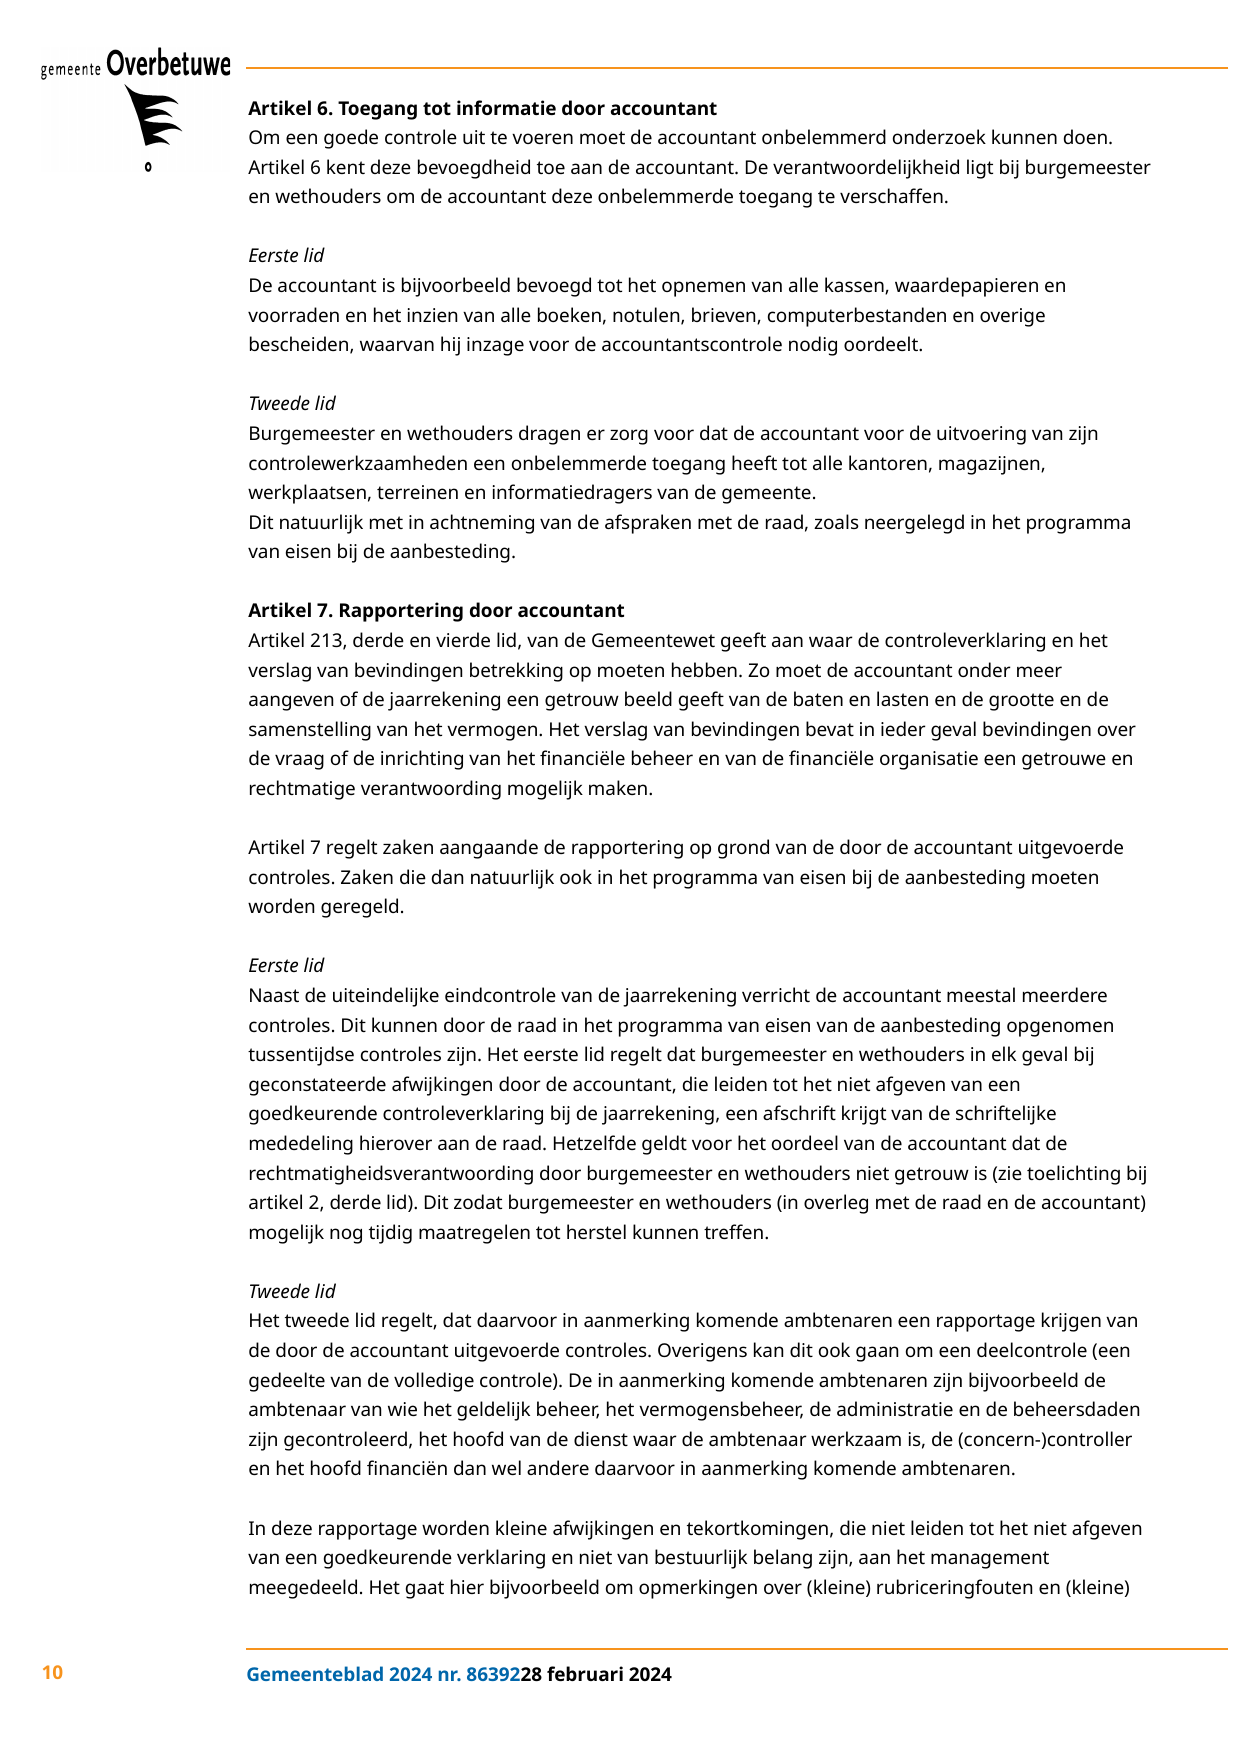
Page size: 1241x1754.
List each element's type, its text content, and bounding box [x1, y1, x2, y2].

text Artikel 7 regelt zaken aangaande de rapportering op grond van de door de accountant uitgevoerde controles. Zaken die dan natuurlijk ook in het programma van eisen bij de aanbesteding moeten worden geregeld. [248, 834, 1152, 919]
text Tweede lid [248, 391, 1152, 416]
picture [41, 47, 231, 172]
text In deze rapportage worden kleine afwijkingen en tekortkomingen, die niet leiden tot het niet afgeven van een goedkeurende verklaring en niet van bestuurlijk belang zijn, aan het management meegedeeld. Het gaat hier bijvoorbeeld om opmerkingen over (kleine) rubriceringfouten en (kleine) [248, 1515, 1152, 1600]
text Artikel 213, derde en vierde lid, van de Gemeentewet geeft aan waar de controleverklaring en het verslag van bevindingen betrekking op moeten hebben. Zo moet de accountant onder meer aangeven of de jaarrekening een getrouw beeld geeft van de baten en lasten en de grootte en de samenstelling van het vermogen. Het verslag van bevindingen bevat in ieder geval bevindingen over de vraag of de inrichting van het financiële beheer en van de financiële organisatie een getrouwe en rechtmatige verantwoording mogelijk maken. [248, 627, 1152, 801]
text Het tweede lid regelt, dat daarvoor in aanmerking komende ambtenaren een rapportage krijgen van de door de accountant uitgevoerde controles. Overigens kan dit ook gaan om een deelcontrole (een gedeelte van de volledige controle). De in aanmerking komende ambtenaren zijn bijvoorbeeld de ambtenaar van wie het geldelijk beheer, het vermogensbeheer, de administratie en de beheersdaden zijn gecontroleerd, het hoofd van de dienst waar de ambtenaar werkzaam is, de (concern-)controller en het hoofd financiën dan wel andere daarvoor in aanmerking komende ambtenaren. [248, 1308, 1152, 1481]
text Om een goede controle uit te voeren moet de accountant onbelemmerd onderzoek kunnen doen. Artikel 6 kent deze bevoegdheid toe aan de accountant. De verantwoordelijkheid ligt bij burgemeester en wethouders om de accountant deze onbelemmerde toegang te verschaffen. [248, 124, 1152, 209]
text Artikel 6. Toegang tot informatie door accountant [248, 95, 1152, 121]
text Burgemeester en wethouders dragen er zorg voor dat de accountant voor de uitvoering van zijn controlewerkzaamheden een onbelemmerde toegang heeft tot alle kantoren, magazijnen, werkplaatsen, terreinen en informatiedragers van de gemeente. [248, 420, 1152, 505]
text Naast de uiteindelijke eindcontrole van de jaarrekening verricht de accountant meestal meerdere controles. Dit kunnen door de raad in het programma van eisen van de aanbesteding opgenomen tussentijdse controles zijn. Het eerste lid regelt dat burgemeester en wethouders in elk geval bij geconstateerde afwijkingen door de accountant, die leiden tot het niet afgeven van een goedkeurende controleverklaring bij de jaarrekening, een afschrift krijgt van de schriftelijke mededeling hierover aan de raad. Hetzelfde geldt voor het oordeel van de accountant dat de rechtmatigheidsverantwoording door burgemeester en wethouders niet getrouw is (zie toelichting bij artikel 2, derde lid). Dit zodat burgemeester en wethouders (in overleg met de raad en de accountant) mogelijk nog tijdig maatregelen tot herstel kunnen treffen. [248, 982, 1152, 1245]
text De accountant is bijvoorbeeld bevoegd tot het opnemen van alle kassen, waardepapieren en voorraden en het inzien van alle boeken, notulen, brieven, computerbestanden en overige bescheiden, waarvan hij inzage voor de accountantscontrole nodig oordeelt. [248, 272, 1152, 357]
text Tweede lid [248, 1278, 1152, 1304]
text Artikel 7. Rapportering door accountant [248, 598, 1152, 623]
text Eerste lid [248, 953, 1152, 978]
text Dit natuurlijk met in achtneming van de afspraken met de raad, zoals neergelegd in het programma van eisen bij de aanbesteding. [248, 509, 1152, 564]
text Eerste lid [248, 243, 1152, 268]
